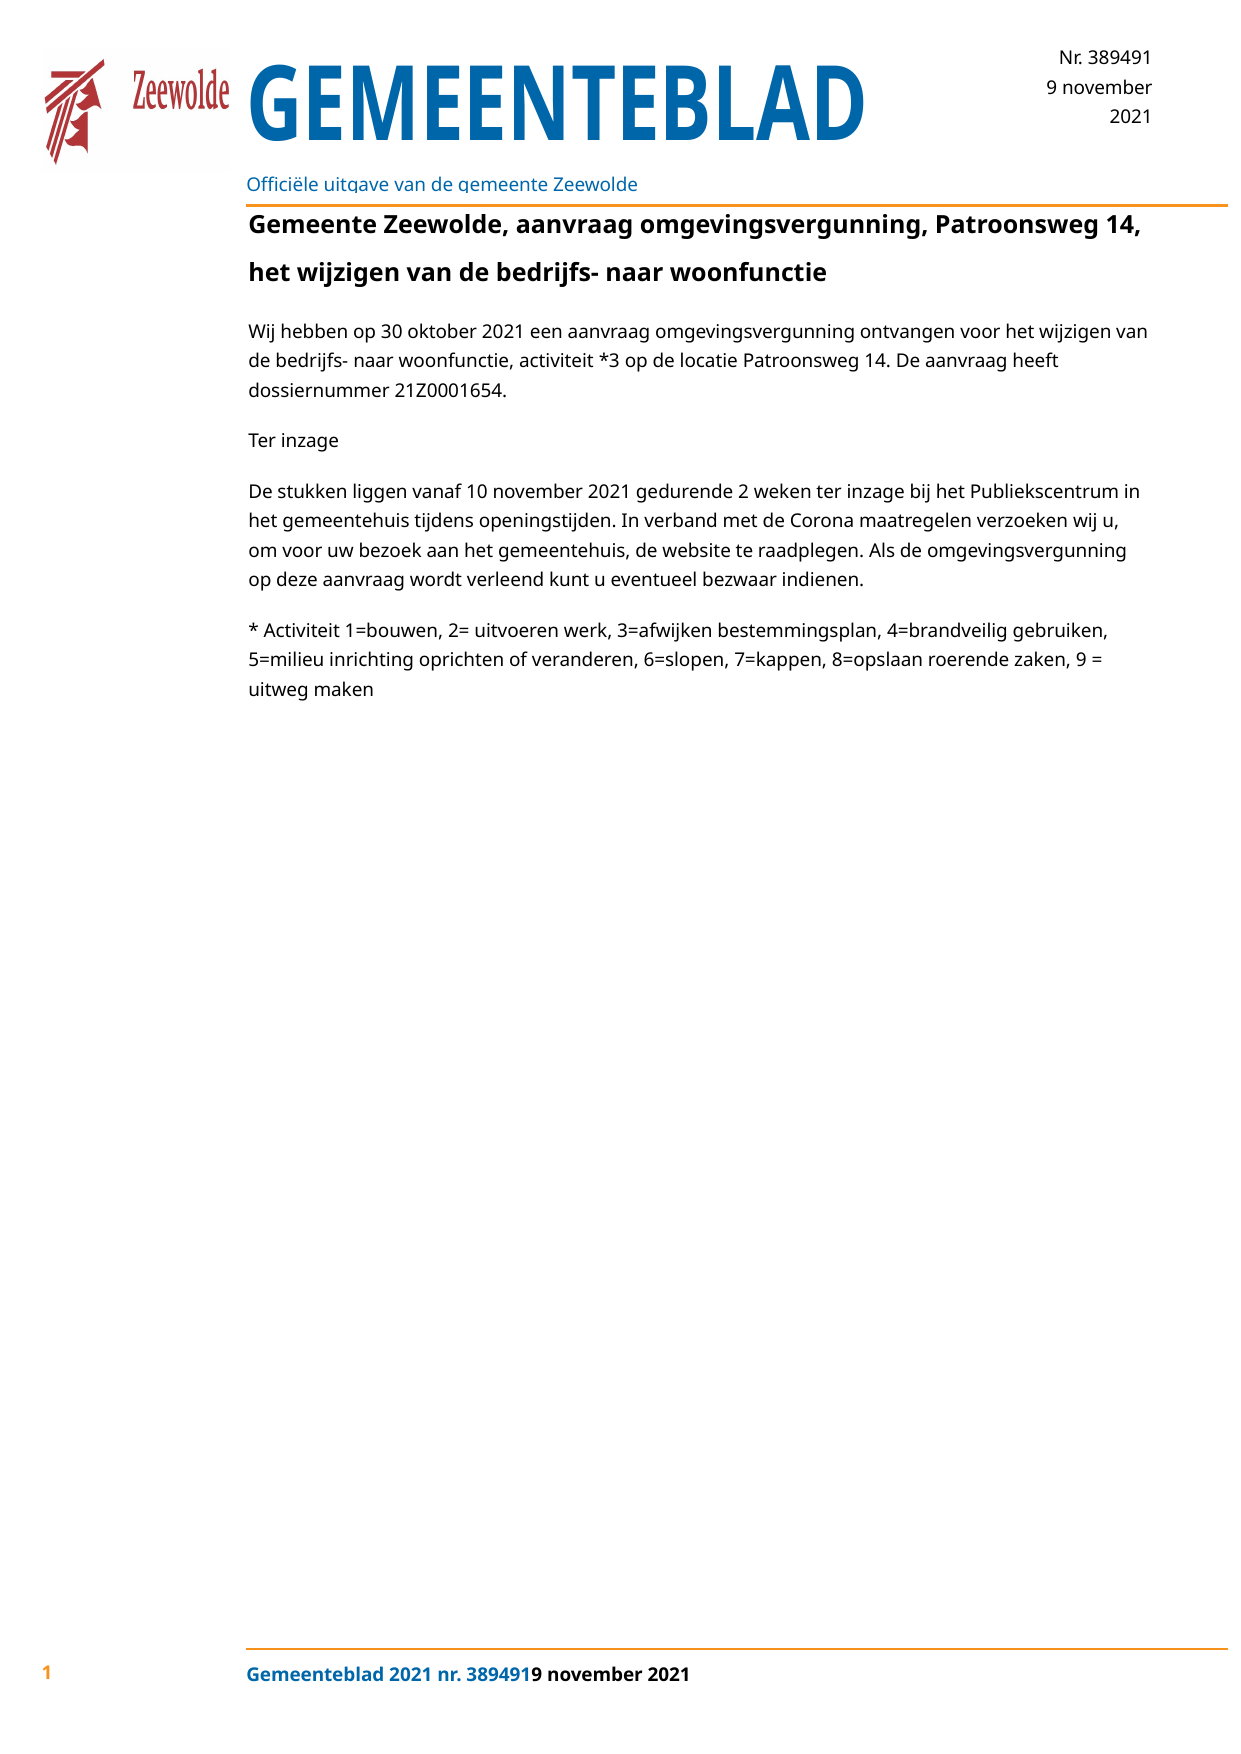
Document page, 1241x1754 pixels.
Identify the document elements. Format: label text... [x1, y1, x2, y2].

text De stukken liggen vanaf 10 november 2021 gedurende 2 weken ter inzage bij het Publiekscentrum in het gemeentehuis tijdens openingstijden. In verband met de Corona maatregelen verzoeken wij u, om voor uw bezoek aan het gemeentehuis, de website te raadplegen. Als de omgevingsvergunning op deze aanvraag wordt verleend kunt u eventueel bezwaar indienen. [248, 478, 1152, 592]
text Gemeente Zeewolde, aanvraag omgevingsvergunning, Patroonsweg 14, het wijzigen van de bedrijfs- naar woonfunctie [248, 207, 1152, 288]
picture [41, 47, 231, 172]
text * Activiteit 1=bouwen, 2= uitvoeren werk, 3=afwijken bestemmingsplan, 4=brandveilig gebruiken, 5=milieu inrichting oprichten of veranderen, 6=slopen, 7=kappen, 8=opslaan roerende zaken, 9 = uitweg maken [248, 617, 1152, 702]
text Ter inzage [248, 427, 1152, 453]
text Wij hebben op 30 oktober 2021 een aanvraag omgevingsvergunning ontvangen voor het wijzigen van de bedrijfs- naar woonfunctie, activiteit *3 op de locatie Patroonsweg 14. De aanvraag heeft dossiernummer 21Z0001654. [248, 318, 1152, 403]
